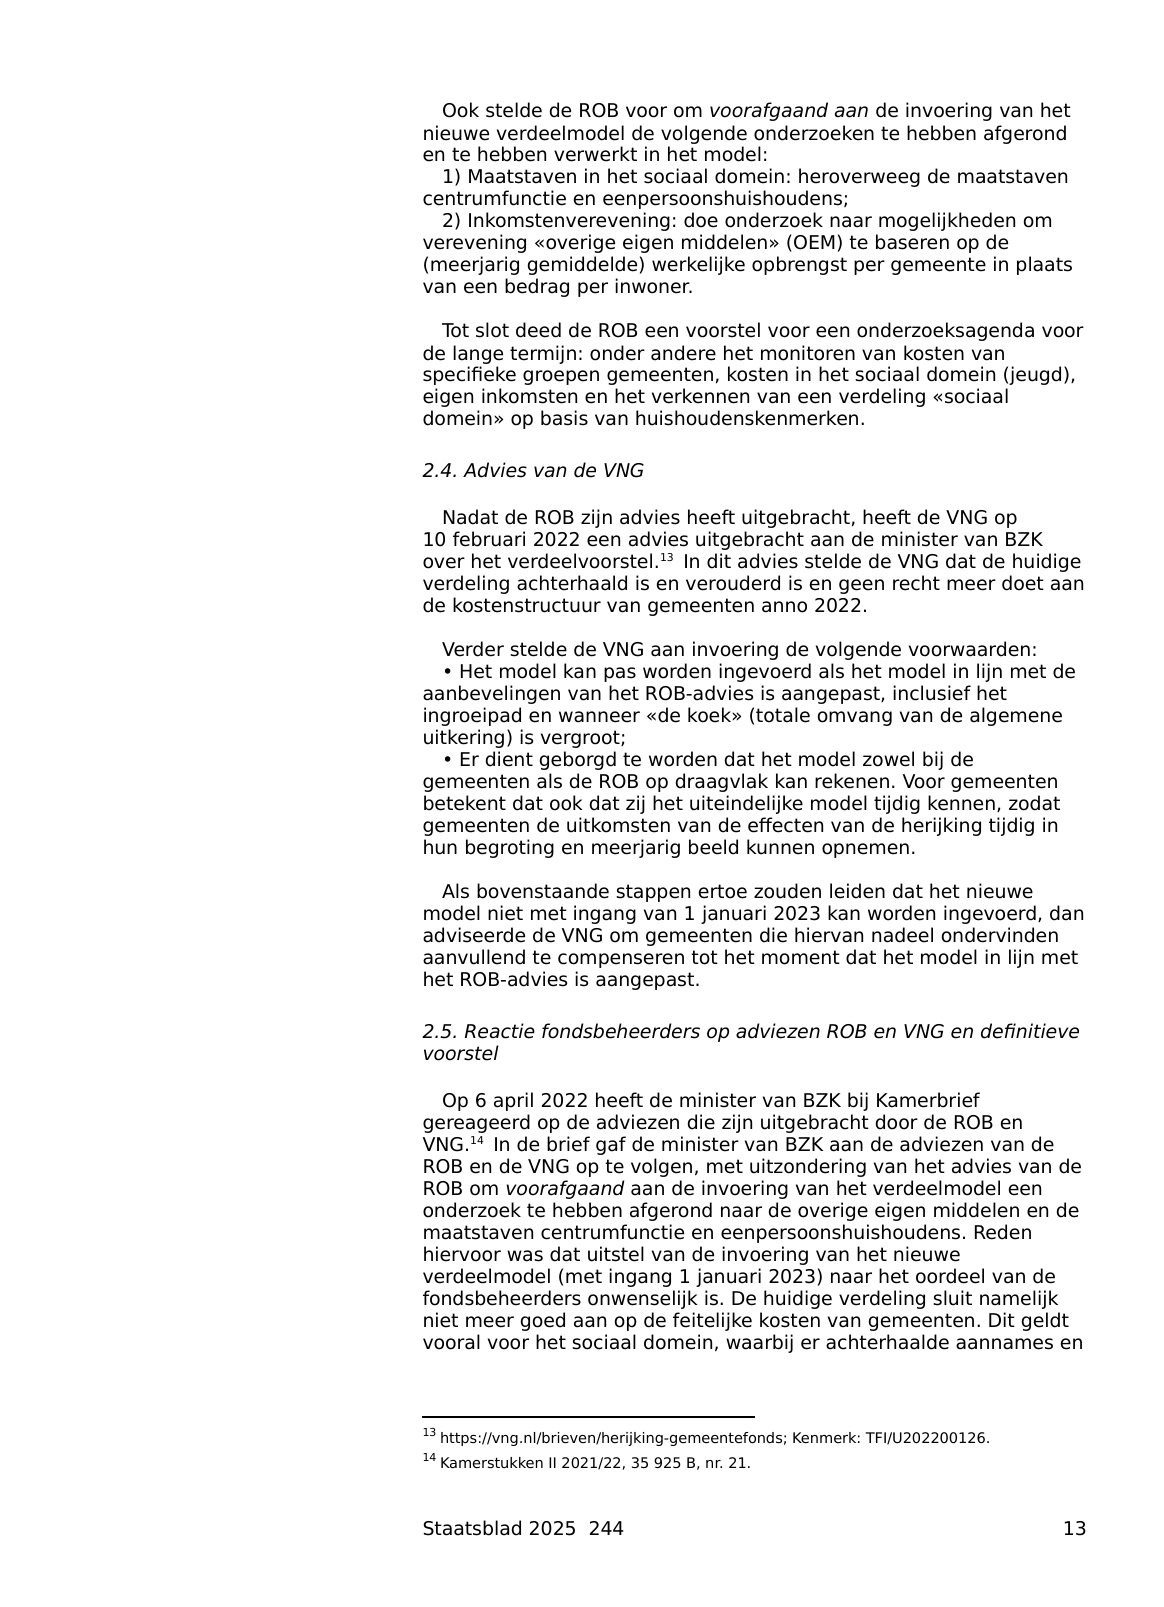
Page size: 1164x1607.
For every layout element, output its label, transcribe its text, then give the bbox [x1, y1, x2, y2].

text • Het model kan pas worden ingevoerd als het model in lijn met de aanbevelingen van het ROB-advies is aangepast, inclusief het ingroeipad en wanneer «de koek» (totale omvang van de algemene uitkering) is vergroot; [422, 661, 1087, 749]
text Tot slot deed de ROB een voorstel voor een onderzoeksagenda voor de lange termijn: onder andere het monitoren van kosten van specifieke groepen gemeenten, kosten in het sociaal domein (jeugd), eigen inkomsten en het verkennen van een verdeling «sociaal domein» op basis van huishoudenskenmerken. [422, 320, 1087, 430]
text Als bovenstaande stappen ertoe zouden leiden dat het nieuwe model niet met ingang van 1 januari 2023 kan worden ingevoerd, dan adviseerde de VNG om gemeenten die hiervan nadeel ondervinden aanvullend te compenseren tot het moment dat het model in lijn met het ROB-advies is aangepast. [422, 881, 1087, 991]
subtitle 2.4. Advies van de VNG [422, 460, 1087, 482]
text • Er dient geborgd te worden dat het model zowel bij de gemeenten als de ROB op draagvlak kan rekenen. Voor gemeenten betekent dat ook dat zij het uiteindelijke model tijdig kennen, zodat gemeenten de uitkomsten van de effecten van de herijking tijdig in hun begroting en meerjarig beeld kunnen opnemen. [422, 749, 1087, 859]
text 1) Maatstaven in het sociaal domein: heroverweeg de maatstaven centrumfunctie en eenpersoonshuishoudens; [422, 166, 1087, 210]
text https://vng.nl/brieven/herijking-gemeentefonds; Kenmerk: TFI/U202200126. [422, 1426, 1087, 1448]
subtitle 2.5. Reactie fondsbeheerders op adviezen ROB en VNG en definitieve voorstel [422, 1021, 1087, 1065]
text Nadat de ROB zijn advies heeft uitgebracht, heeft de VNG op 10 februari 2022 een advies uitgebracht aan de minister van BZK over het verdeelvoorstel. In dit advies stelde de VNG dat de huidige verdeling achterhaald is en verouderd is en geen recht meer doet aan de kostenstructuur van gemeenten anno 2022. [422, 507, 1087, 617]
text Kamerstukken II 2021/22, 35 925 B, nr. 21. [422, 1451, 1087, 1473]
text 2) Inkomstenverevening: doe onderzoek naar mogelijkheden om verevening «overige eigen middelen» (OEM) te baseren op de (meerjarig gemiddelde) werkelijke opbrengst per gemeente in plaats van een bedrag per inwoner. [422, 210, 1087, 298]
text Ook stelde de ROB voor om voorafgaand aan de invoering van het nieuwe verdeelmodel de volgende onderzoeken te hebben afgerond en te hebben verwerkt in het model: [422, 100, 1087, 166]
text Op 6 april 2022 heeft de minister van BZK bij Kamerbrief gereageerd op de adviezen die zijn uitgebracht door de ROB en VNG. In de brief gaf de minister van BZK aan de adviezen van de ROB en de VNG op te volgen, met uitzondering van het advies van de ROB om voorafgaand aan de invoering van het verdeelmodel een onderzoek te hebben afgerond naar de overige eigen middelen en de maatstaven centrumfunctie en eenpersoonshuishoudens. Reden hiervoor was dat uitstel van de invoering van het nieuwe verdeelmodel (met ingang 1 januari 2023) naar het oordeel van de fondsbeheerders onwenselijk is. De huidige verdeling sluit namelijk niet meer goed aan op de feitelijke kosten van gemeenten. Dit geldt vooral voor het sociaal domein, waarbij er achterhaalde aannames en [422, 1090, 1087, 1354]
text Verder stelde de VNG aan invoering de volgende voorwaarden: [422, 639, 1087, 661]
